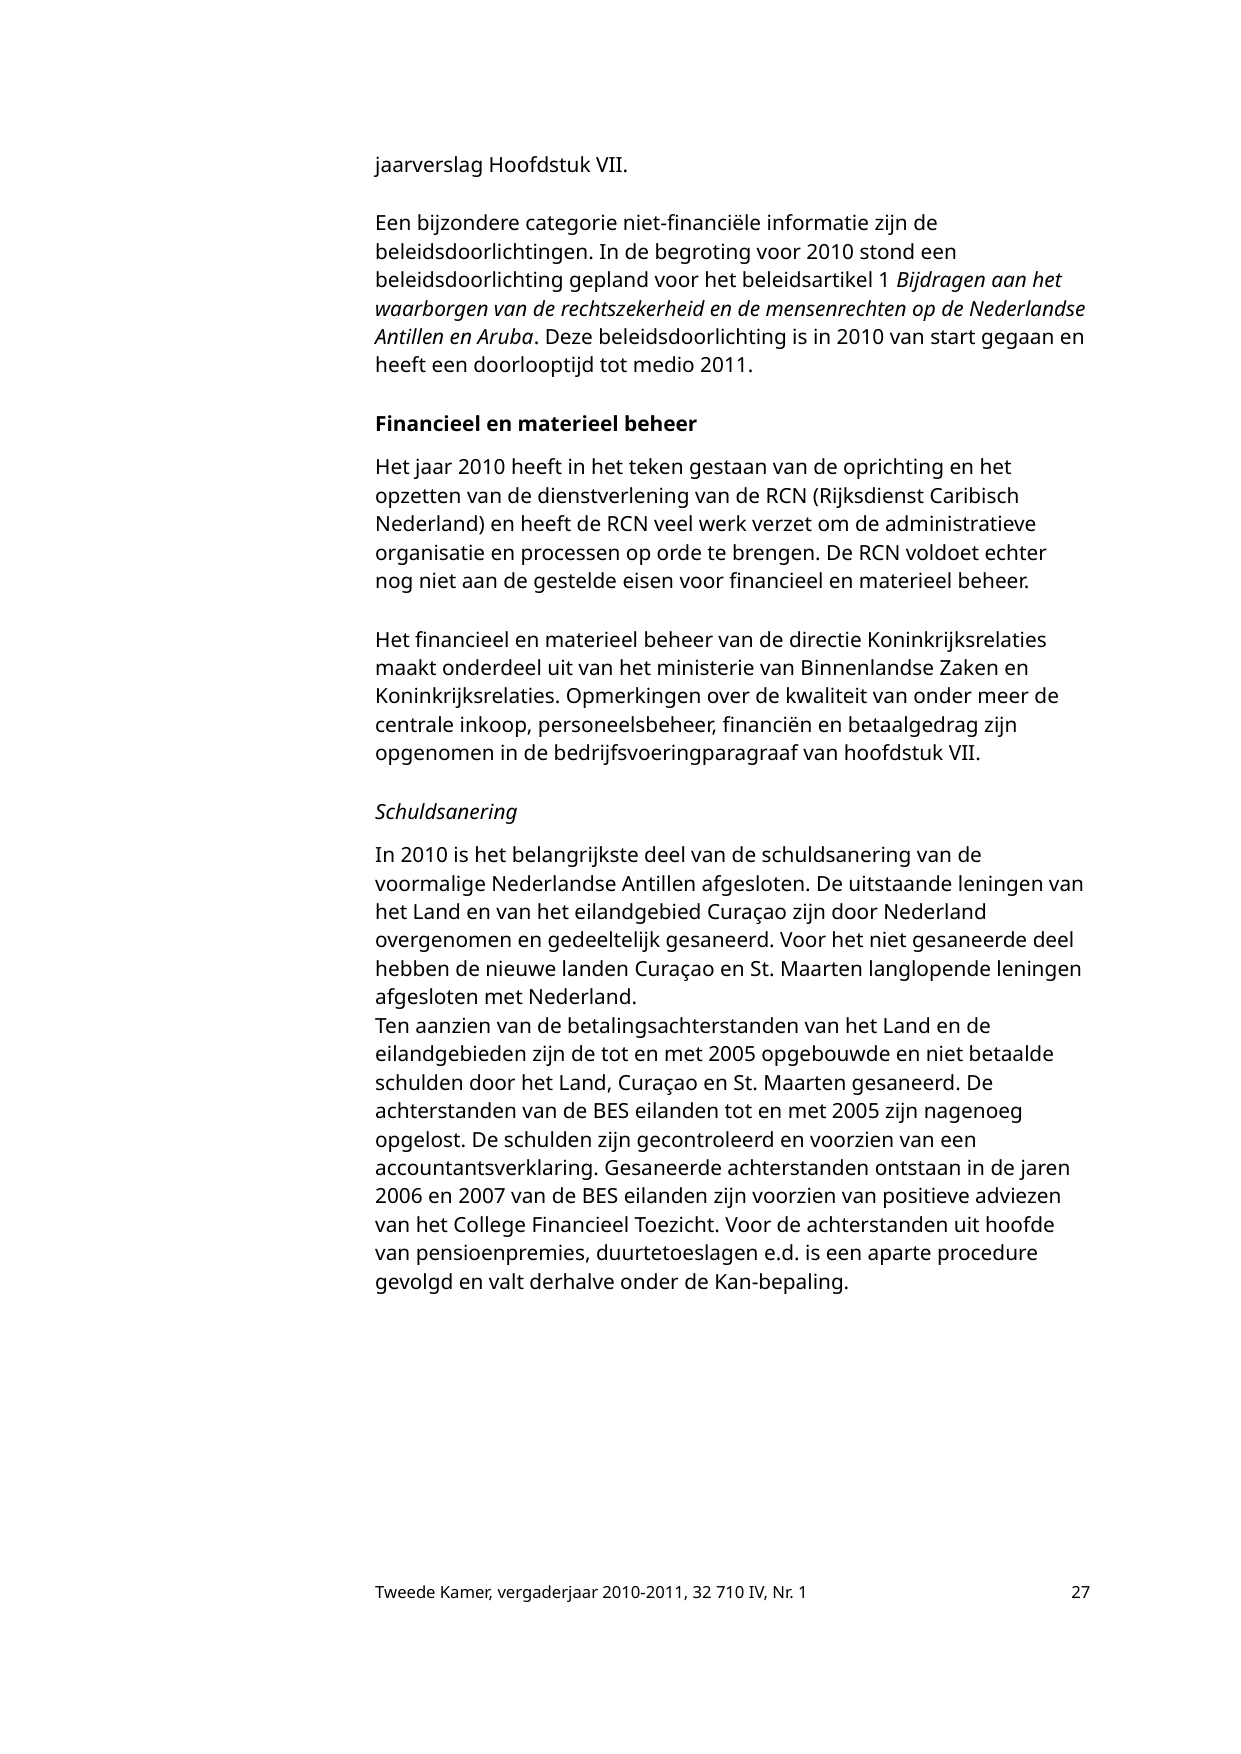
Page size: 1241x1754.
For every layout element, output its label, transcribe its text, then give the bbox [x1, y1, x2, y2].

text Een bijzondere categorie niet-financiële informatie zijn de beleidsdoorlichtingen. In de begroting voor 2010 stond een beleidsdoorlichting gepland voor het beleidsartikel 1 Bijdragen aan het waarborgen van de rechtszekerheid en de mensenrechten op de Nederlandse Antillen en Aruba. Deze beleidsdoorlichting is in 2010 van start gegaan en heeft een doorlooptijd tot medio 2011. [375, 208, 1090, 379]
text In 2010 is het belangrijkste deel van de schuldsanering van de voormalige Nederlandse Antillen afgesloten. De uitstaande leningen van het Land en van het eilandgebied Curaçao zijn door Nederland overgenomen en gedeeltelijk gesaneerd. Voor het niet gesaneerde deel hebben de nieuwe landen Curaçao en St. Maarten langlopende leningen afgesloten met Nederland. [375, 840, 1090, 1011]
text Financieel en materieel beheer [375, 409, 1090, 437]
text Ten aanzien van de betalingsachterstanden van het Land en de eilandgebieden zijn de tot en met 2005 opgebouwde en niet betaalde schulden door het Land, Curaçao en St. Maarten gesaneerd. De achterstanden van de BES eilanden tot en met 2005 zijn nagenoeg opgelost. De schulden zijn gecontroleerd en voorzien van een accountantsverklaring. Gesaneerde achterstanden ontstaan in de jaren 2006 en 2007 van de BES eilanden zijn voorzien van positieve adviezen van het College Financieel Toezicht. Voor de achterstanden uit hoofde van pensioenpremies, duurtetoeslagen e.d. is een aparte procedure gevolgd en valt derhalve onder de Kan-bepaling. [375, 1011, 1090, 1295]
text Het jaar 2010 heeft in het teken gestaan van de oprichting en het opzetten van de dienstverlening van de RCN (Rijksdienst Caribisch Nederland) en heeft de RCN veel werk verzet om de administratieve organisatie en processen op orde te brengen. De RCN voldoet echter nog niet aan de gestelde eisen voor financieel en materieel beheer. [375, 452, 1090, 595]
text jaarverslag Hoofdstuk VII. [375, 150, 1090, 178]
text Schuldsanering [375, 797, 1090, 825]
text Het financieel en materieel beheer van de directie Koninkrijksrelaties maakt onderdeel uit van het ministerie van Binnenlandse Zaken en Koninkrijksrelaties. Opmerkingen over de kwaliteit van onder meer de centrale inkoop, personeelsbeheer, financiën en betaalgedrag zijn opgenomen in de bedrijfsvoeringparagraaf van hoofdstuk VII. [375, 625, 1090, 767]
